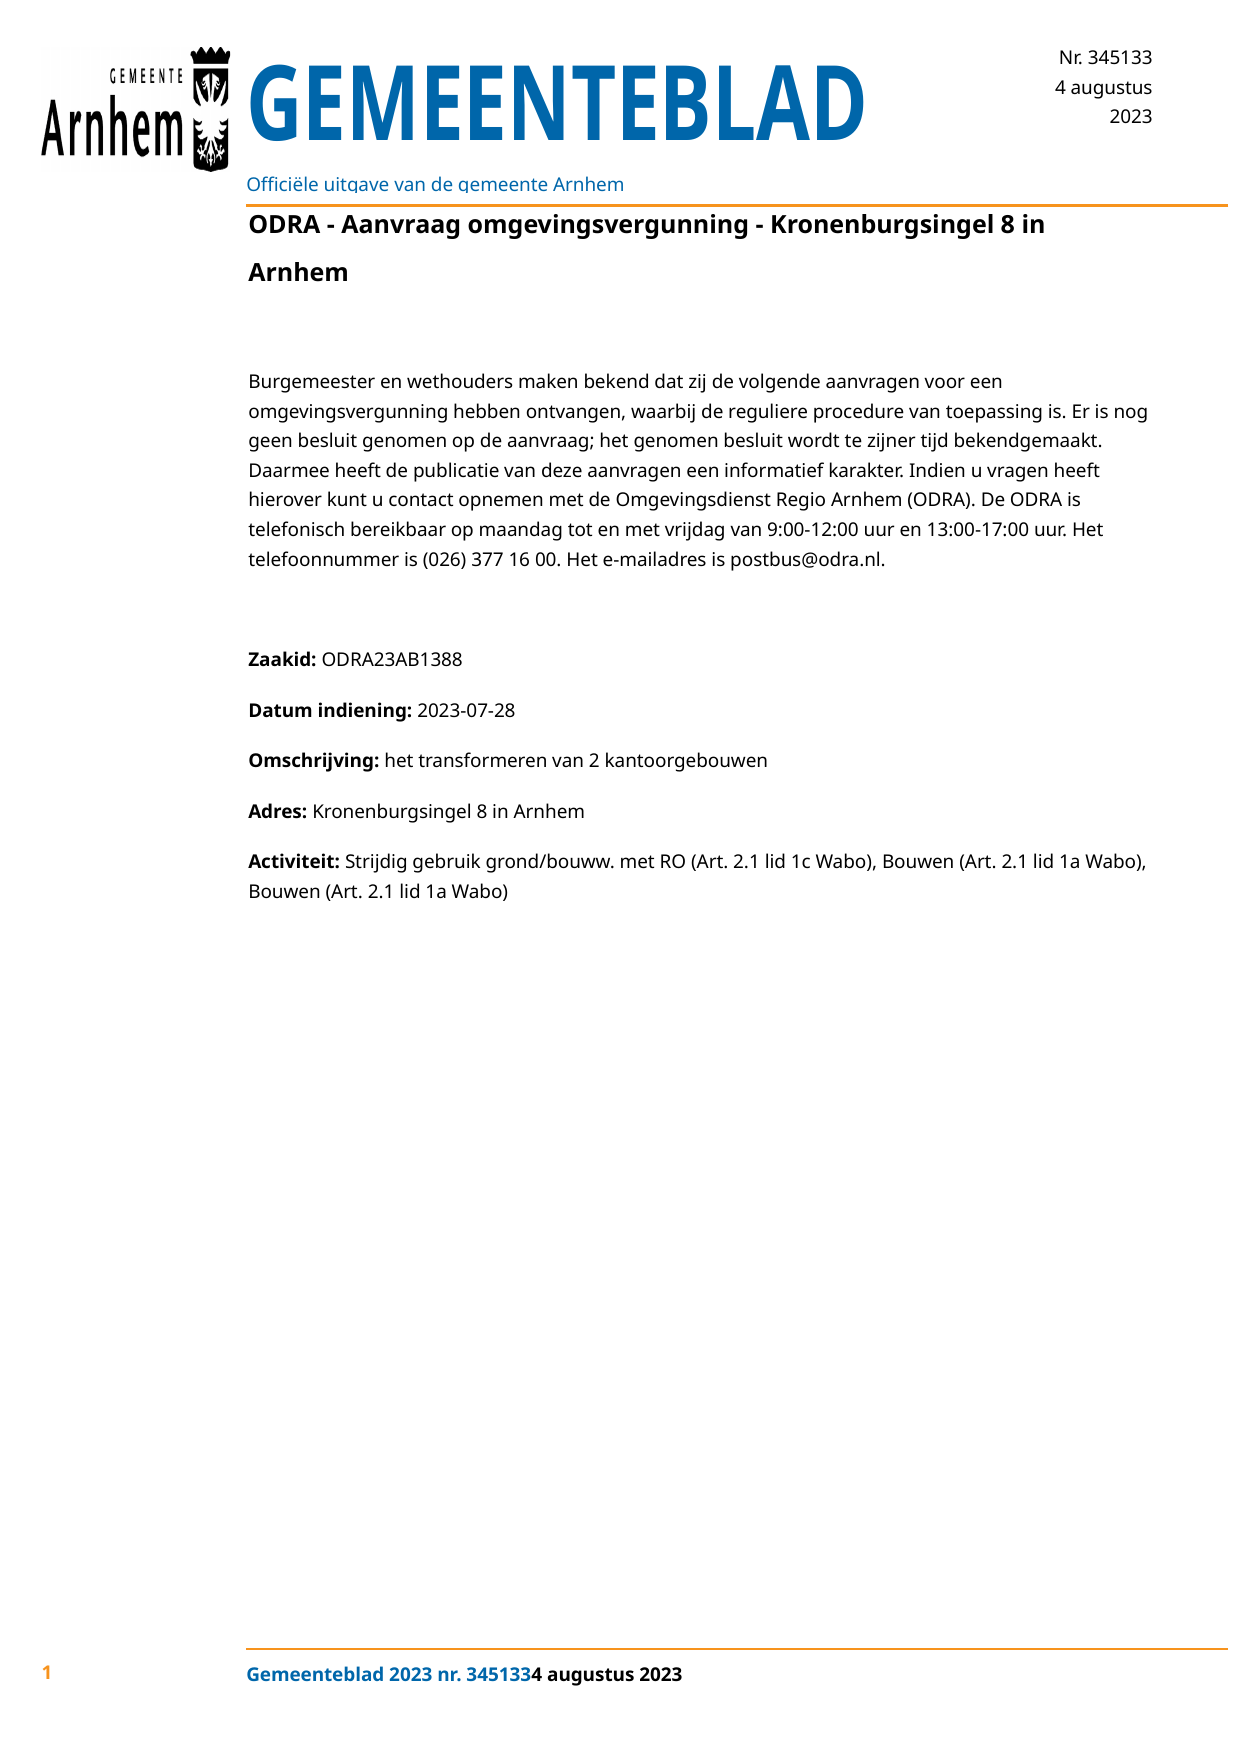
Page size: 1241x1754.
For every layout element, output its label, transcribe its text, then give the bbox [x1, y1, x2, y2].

text Omschrijving: het transformeren van 2 kantoorgebouwen [248, 747, 1152, 773]
text Adres: Kronenburgsingel 8 in Arnhem [248, 798, 1152, 824]
text Activiteit: Strijdig gebruik grond/bouww. met RO (Art. 2.1 lid 1c Wabo), Bouwen (Art. 2.1 lid 1a Wabo), Bouwen (Art. 2.1 lid 1a Wabo) [248, 848, 1152, 904]
picture [41, 47, 231, 172]
text ODRA - Aanvraag omgevingsvergunning - Kronenburgsingel 8 in Arnhem [248, 207, 1152, 288]
text Datum indiening: 2023-07-28 [248, 697, 1152, 723]
text Burgemeester en wethouders maken bekend dat zij de volgende aanvragen voor een omgevingsvergunning hebben ontvangen, waarbij de reguliere procedure van toepassing is. Er is nog geen besluit genomen op de aanvraag; het genomen besluit wordt te zijner tijd bekendgemaakt. Daarmee heeft de publicatie van deze aanvragen een informatief karakter. Indien u vragen heeft hierover kunt u contact opnemen met de Omgevingsdienst Regio Arnhem (ODRA). De ODRA is telefonisch bereikbaar op maandag tot en met vrijdag van 9:00-12:00 uur en 13:00-17:00 uur. Het telefoonnummer is (026) 377 16 00. Het e-mailadres is postbus@odra.nl. [248, 368, 1152, 572]
text Zaakid: ODRA23AB1388 [248, 647, 1152, 672]
